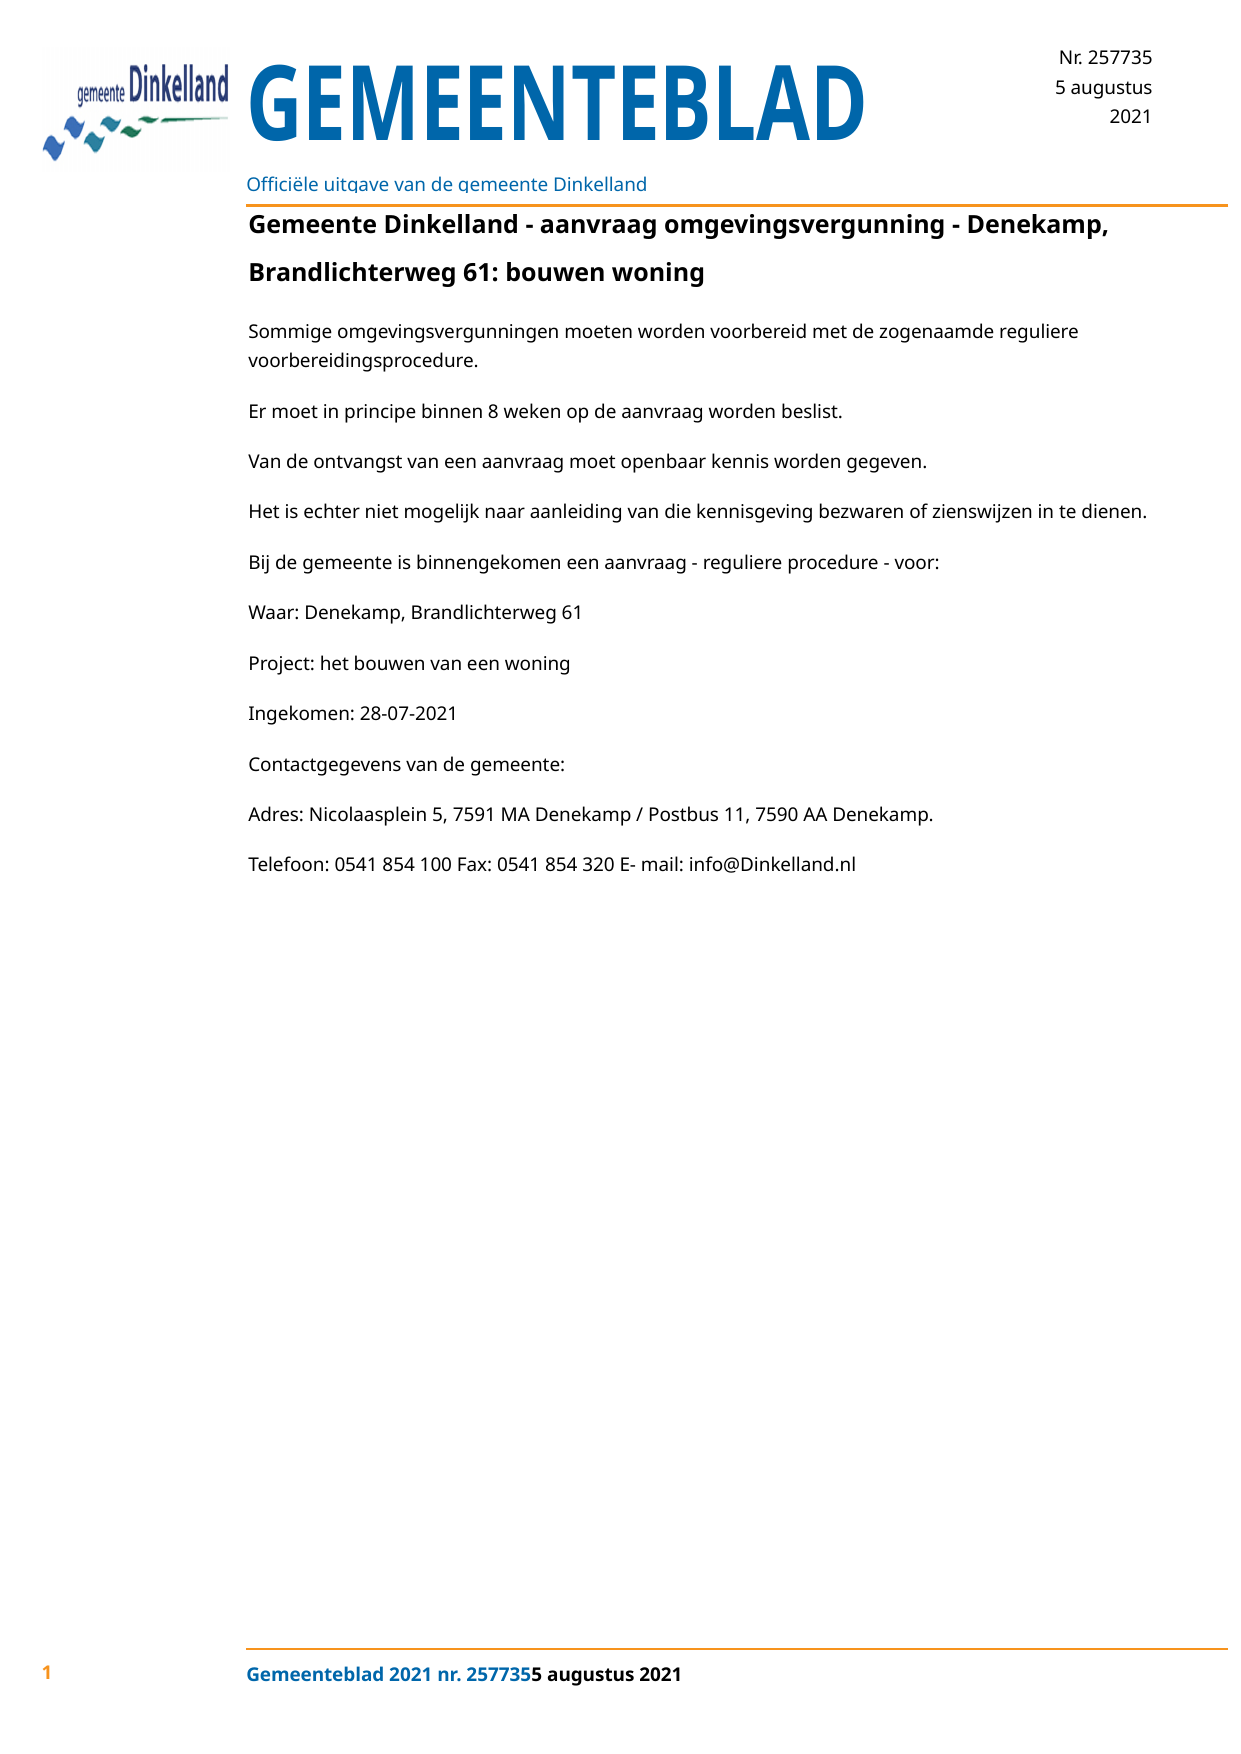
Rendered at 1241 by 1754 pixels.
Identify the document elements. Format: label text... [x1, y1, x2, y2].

text Waar: Denekamp, Brandlichterweg 61 [248, 599, 1152, 625]
text Bij de gemeente is binnengekomen een aanvraag - reguliere procedure - voor: [248, 549, 1152, 575]
text Het is echter niet mogelijk naar aanleiding van die kennisgeving bezwaren of zienswijzen in te dienen. [248, 499, 1152, 524]
text Telefoon: 0541 854 100 Fax: 0541 854 320 E- mail: info@Dinkelland.nl [248, 852, 1152, 877]
text Ingekomen: 28-07-2021 [248, 700, 1152, 726]
text Project: het bouwen van een woning [248, 650, 1152, 676]
text Er moet in principe binnen 8 weken op de aanvraag worden beslist. [248, 398, 1152, 424]
picture [41, 47, 231, 172]
text Sommige omgevingsvergunningen moeten worden voorbereid met de zogenaamde reguliere voorbereidingsprocedure. [248, 318, 1152, 373]
text Van de ontvangst van een aanvraag moet openbaar kennis worden gegeven. [248, 448, 1152, 474]
text Contactgegevens van de gemeente: [248, 751, 1152, 777]
text Gemeente Dinkelland - aanvraag omgevingsvergunning - Denekamp, Brandlichterweg 61: bouwen woning [248, 207, 1152, 288]
text Adres: Nicolaasplein 5, 7591 MA Denekamp / Postbus 11, 7590 AA Denekamp. [248, 801, 1152, 827]
